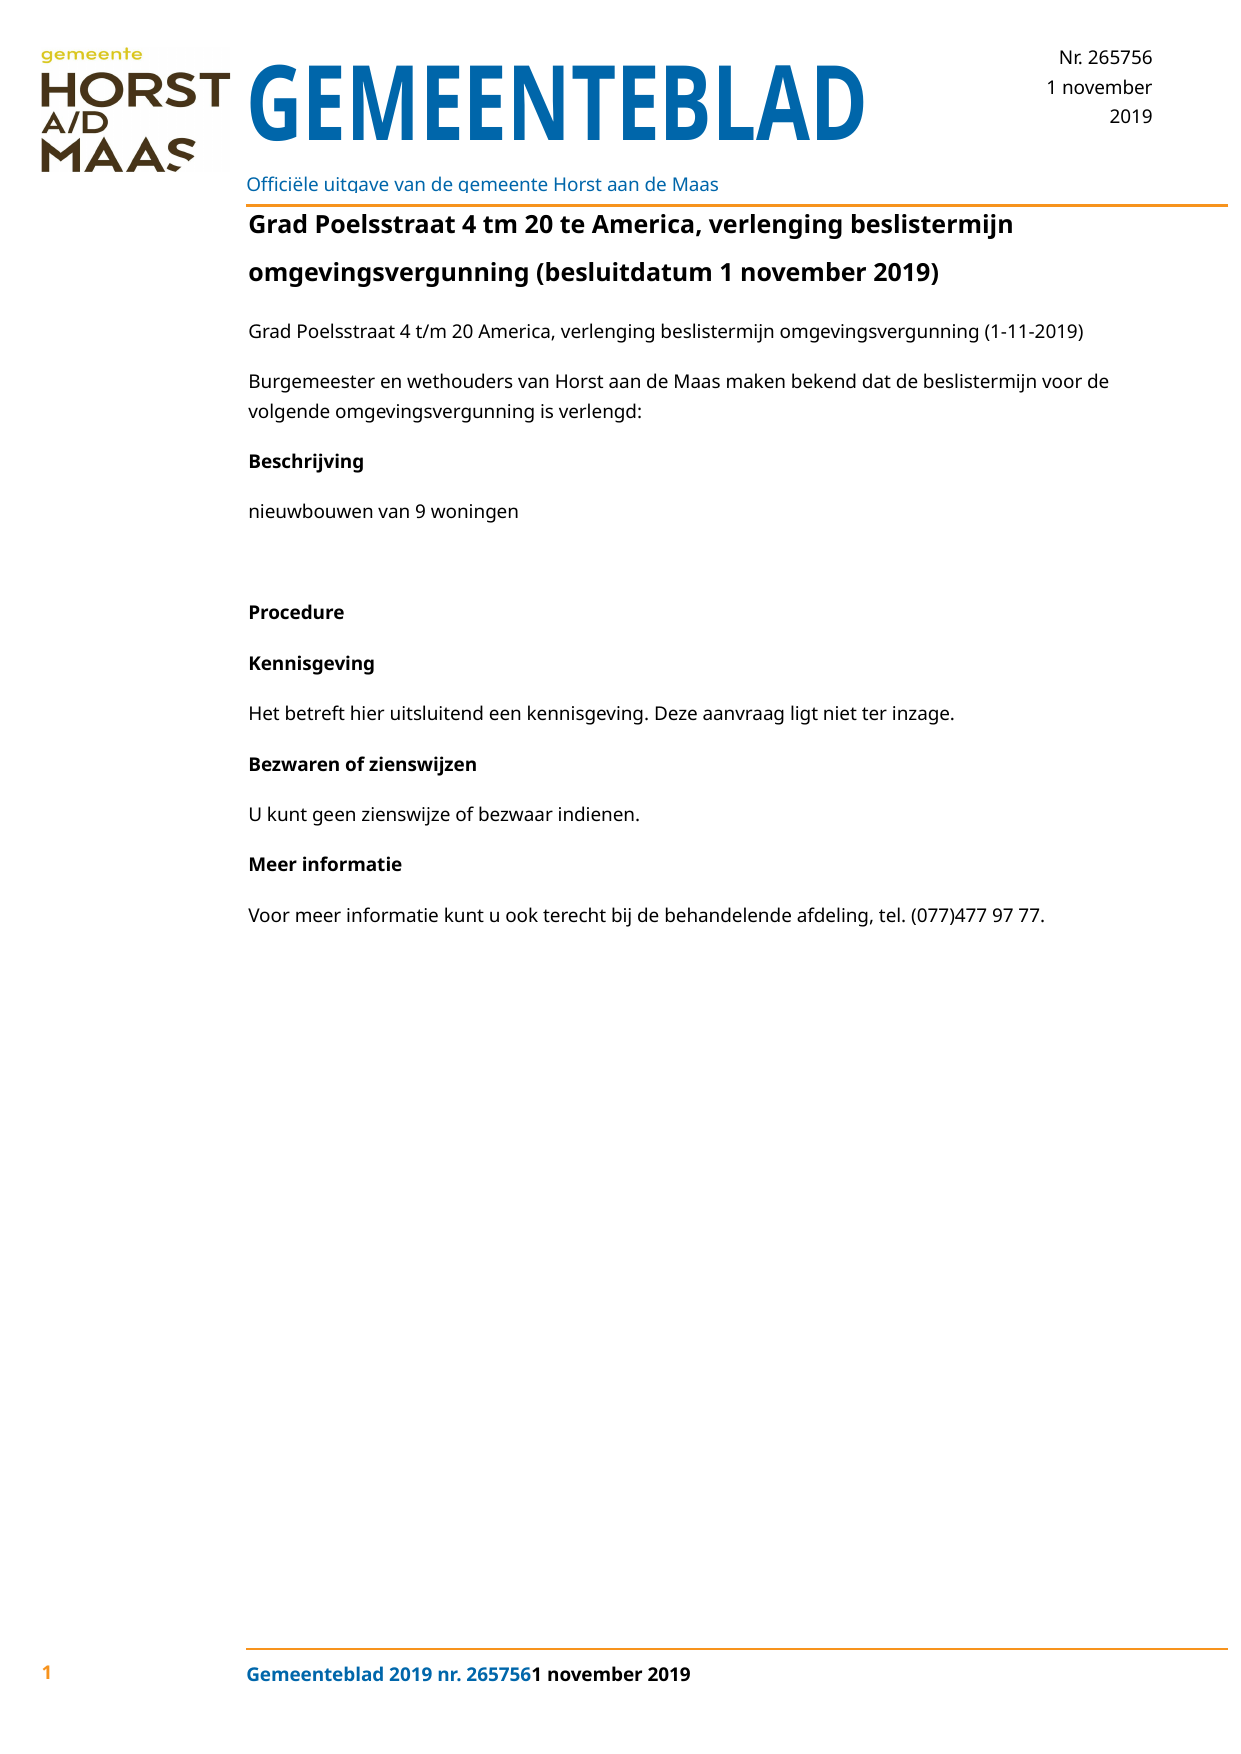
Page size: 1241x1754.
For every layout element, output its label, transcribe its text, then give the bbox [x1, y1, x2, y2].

text Procedure [248, 599, 1152, 625]
text Beschrijving [248, 448, 1152, 474]
picture [41, 47, 231, 172]
text Voor meer informatie kunt u ook terecht bij de behandelende afdeling, tel. (077)477 97 77. [248, 902, 1152, 928]
text Bezwaren of zienswijzen [248, 751, 1152, 777]
text U kunt geen zienswijze of bezwaar indienen. [248, 801, 1152, 827]
text Grad Poelsstraat 4 t/m 20 America, verlenging beslistermijn omgevingsvergunning (1-11-2019) [248, 318, 1152, 344]
text Burgemeester en wethouders van Horst aan de Maas maken bekend dat de beslistermijn voor de volgende omgevingsvergunning is verlengd: [248, 368, 1152, 424]
text Meer informatie [248, 852, 1152, 877]
text Kennisgeving [248, 650, 1152, 676]
text nieuwbouwen van 9 woningen [248, 499, 1152, 524]
text Het betreft hier uitsluitend een kennisgeving. Deze aanvraag ligt niet ter inzage. [248, 700, 1152, 726]
text Grad Poelsstraat 4 tm 20 te America, verlenging beslistermijn omgevingsvergunning (besluitdatum 1 november 2019) [248, 207, 1152, 288]
